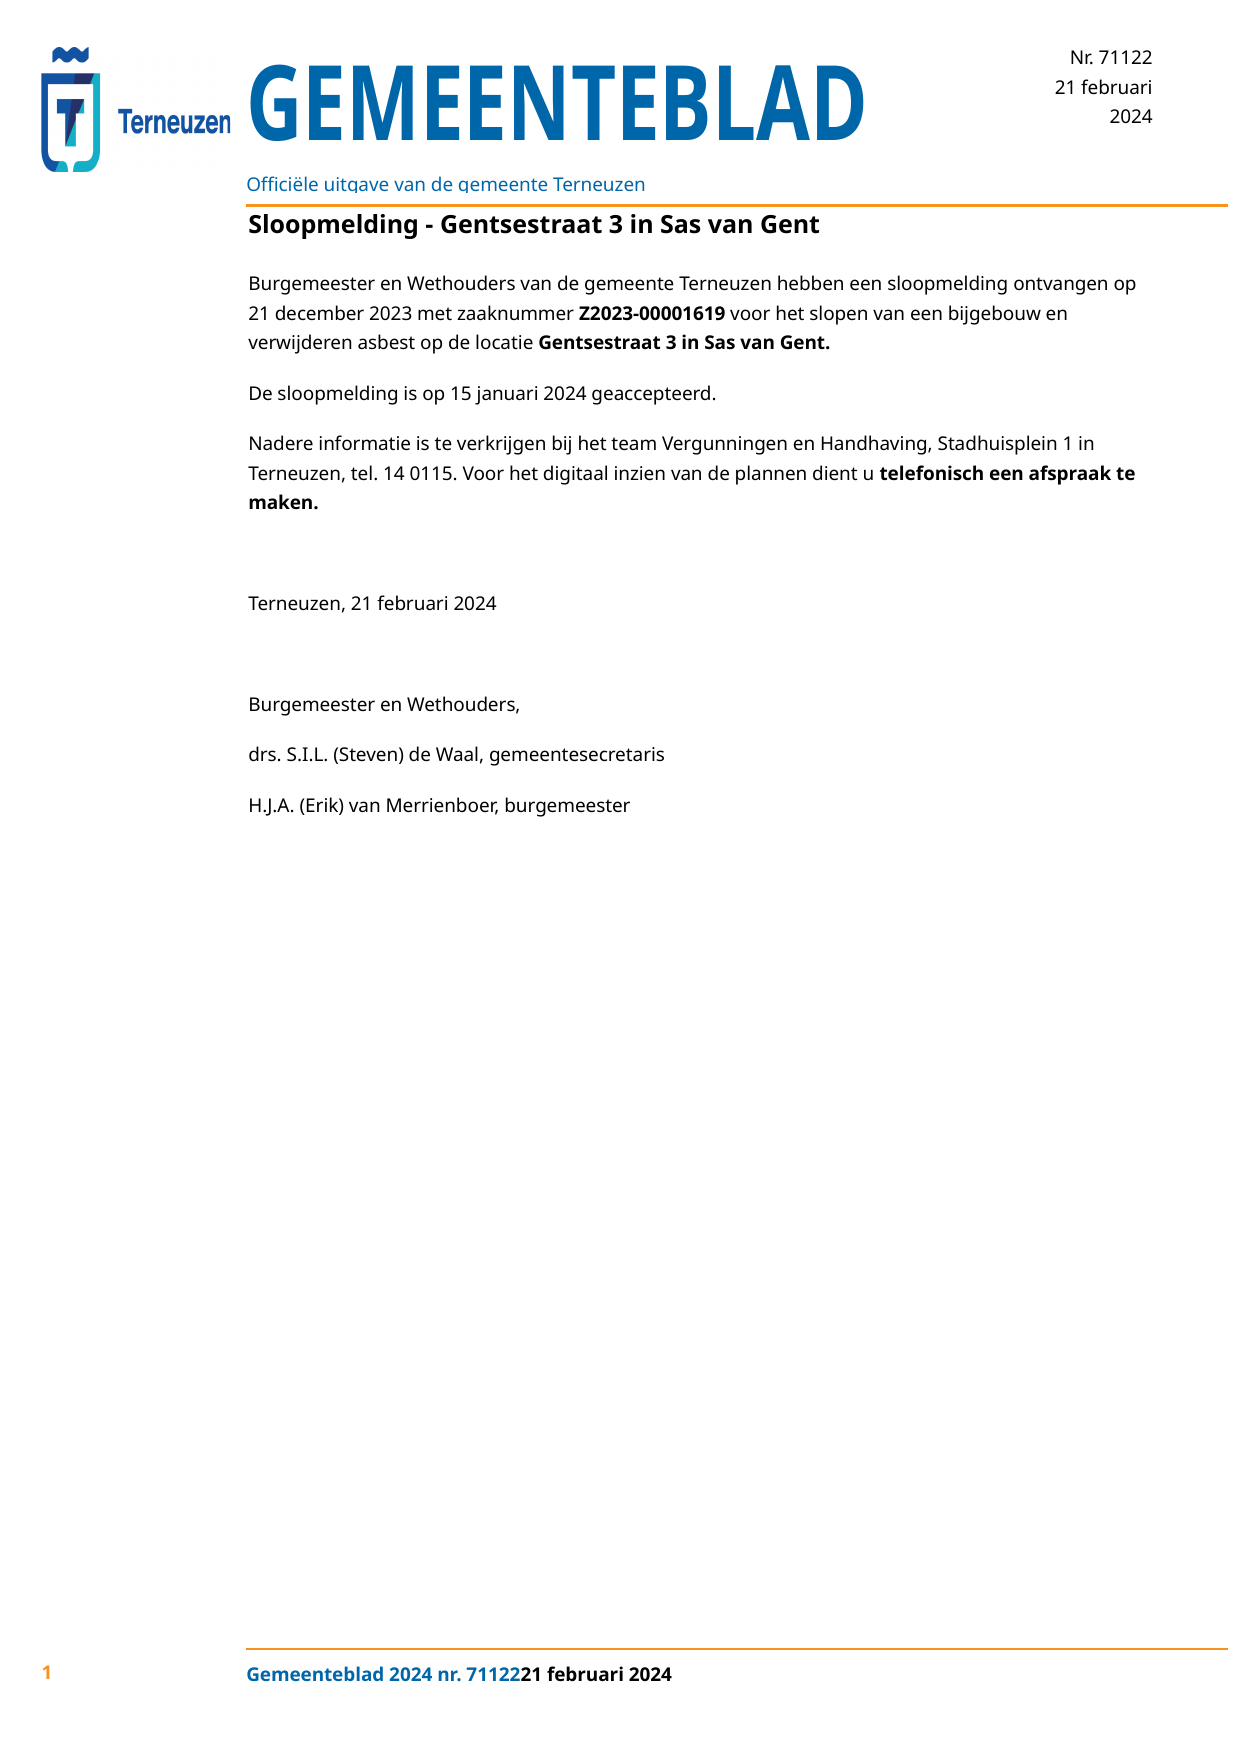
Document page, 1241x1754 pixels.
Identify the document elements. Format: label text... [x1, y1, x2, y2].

text H.J.A. (Erik) van Merrienboer, burgemeester [248, 792, 1152, 818]
text De sloopmelding is op 15 januari 2024 geaccepteerd. [248, 380, 1152, 406]
text drs. S.I.L. (Steven) de Waal, gemeentesecretaris [248, 742, 1152, 767]
text Burgemeester en Wethouders van de gemeente Terneuzen hebben een sloopmelding ontvangen op 21 december 2023 met zaaknummer Z2023-00001619 voor het slopen van een bijgebouw en verwijderen asbest op de locatie Gentsestraat 3 in Sas van Gent. [248, 270, 1152, 355]
picture [41, 47, 231, 172]
text Burgemeester en Wethouders, [248, 691, 1152, 717]
text Terneuzen, 21 februari 2024 [248, 590, 1152, 616]
text Nadere informatie is te verkrijgen bij het team Vergunningen en Handhaving, Stadhuisplein 1 in Terneuzen, tel. 14 0115. Voor het digitaal inzien van de plannen dient u telefonisch een afspraak te maken. [248, 430, 1152, 515]
text Sloopmelding - Gentsestraat 3 in Sas van Gent [248, 207, 1152, 241]
